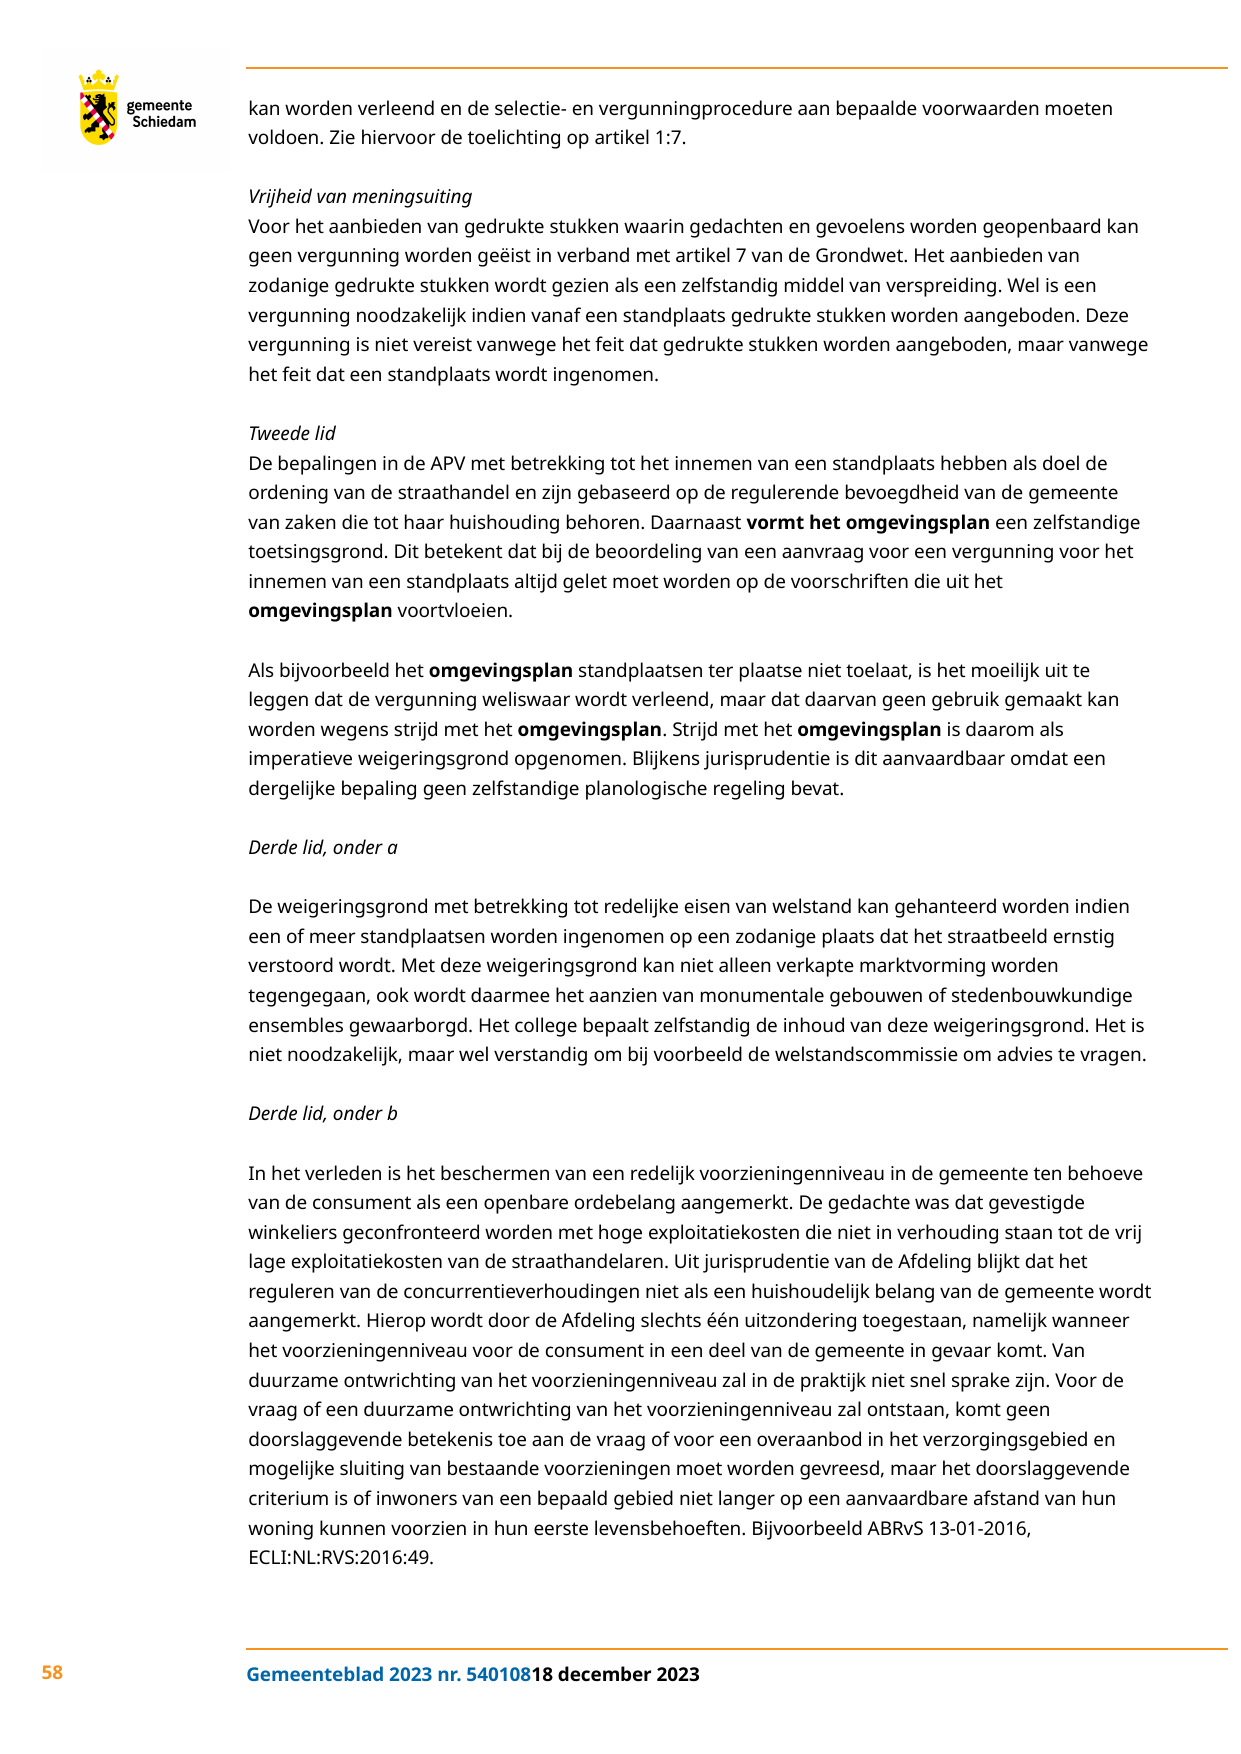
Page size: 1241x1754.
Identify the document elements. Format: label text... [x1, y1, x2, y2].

picture [41, 47, 231, 172]
text Derde lid, onder b [248, 1101, 1152, 1126]
text Voor het aanbieden van gedrukte stukken waarin gedachten en gevoelens worden geopenbaard kan geen vergunning worden geëist in verband met artikel 7 van de Grondwet. Het aanbieden van zodanige gedrukte stukken wordt gezien als een zelfstandig middel van verspreiding. Wel is een vergunning noodzakelijk indien vanaf een standplaats gedrukte stukken worden aangeboden. Deze vergunning is niet vereist vanwege het feit dat gedrukte stukken worden aangeboden, maar vanwege het feit dat een standplaats wordt ingenomen. [248, 213, 1152, 387]
text Vrijheid van meningsuiting [248, 183, 1152, 209]
text kan worden verleend en de selectie- en vergunningprocedure aan bepaalde voorwaarden moeten voldoen. Zie hiervoor de toelichting op artikel 1:7. [248, 95, 1152, 150]
text In het verleden is het beschermen van een redelijk voorzieningenniveau in de gemeente ten behoeve van de consument als een openbare ordebelang aangemerkt. De gedachte was dat gevestigde winkeliers geconfronteerd worden met hoge exploitatiekosten die niet in verhouding staan tot de vrij lage exploitatiekosten van de straathandelaren. Uit jurisprudentie van de Afdeling blijkt dat het reguleren van de concurrentieverhoudingen niet als een huishoudelijk belang van de gemeente wordt aangemerkt. Hierop wordt door de Afdeling slechts één uitzondering toegestaan, namelijk wanneer het voorzieningenniveau voor de consument in een deel van de gemeente in gevaar komt. Van duurzame ontwrichting van het voorzieningenniveau zal in de praktijk niet snel sprake zijn. Voor de vraag of een duurzame ontwrichting van het voorzieningenniveau zal ontstaan, komt geen doorslaggevende betekenis toe aan de vraag of voor een overaanbod in het verzorgingsgebied en mogelijke sluiting van bestaande voorzieningen moet worden gevreesd, maar het doorslaggevende criterium is of inwoners van een bepaald gebied niet langer op een aanvaardbare afstand van hun woning kunnen voorzien in hun eerste levensbehoeften. Bijvoorbeeld ABRvS 13-01-2016, ECLI:NL:RVS:2016:49. [248, 1160, 1152, 1570]
text Derde lid, onder a [248, 834, 1152, 860]
text Tweede lid [248, 420, 1152, 446]
text De weigeringsgrond met betrekking tot redelijke eisen van welstand kan gehanteerd worden indien een of meer standplaatsen worden ingenomen op een zodanige plaats dat het straatbeeld ernstig verstoord wordt. Met deze weigeringsgrond kan niet alleen verkapte marktvorming worden tegengegaan, ook wordt daarmee het aanzien van monumentale gebouwen of stedenbouwkundige ensembles gewaarborgd. Het college bepaalt zelfstandig de inhoud van deze weigeringsgrond. Het is niet noodzakelijk, maar wel verstandig om bij voorbeeld de welstandscommissie om advies te vragen. [248, 893, 1152, 1067]
text De bepalingen in de APV met betrekking tot het innemen van een standplaats hebben als doel de ordening van de straathandel en zijn gebaseerd op de regulerende bevoegdheid van de gemeente van zaken die tot haar huishouding behoren. Daarnaast vormt het omgevingsplan een zelfstandige toetsingsgrond. Dit betekent dat bij de beoordeling van een aanvraag voor een vergunning voor het innemen van een standplaats altijd gelet moet worden op de voorschriften die uit het omgevingsplan voortvloeien. [248, 450, 1152, 623]
text Als bijvoorbeeld het omgevingsplan standplaatsen ter plaatse niet toelaat, is het moeilijk uit te leggen dat de vergunning weliswaar wordt verleend, maar dat daarvan geen gebruik gemaakt kan worden wegens strijd met het omgevingsplan. Strijd met het omgevingsplan is daarom als imperatieve weigeringsgrond opgenomen. Blijkens jurisprudentie is dit aanvaardbaar omdat een dergelijke bepaling geen zelfstandige planologische regeling bevat. [248, 657, 1152, 801]
